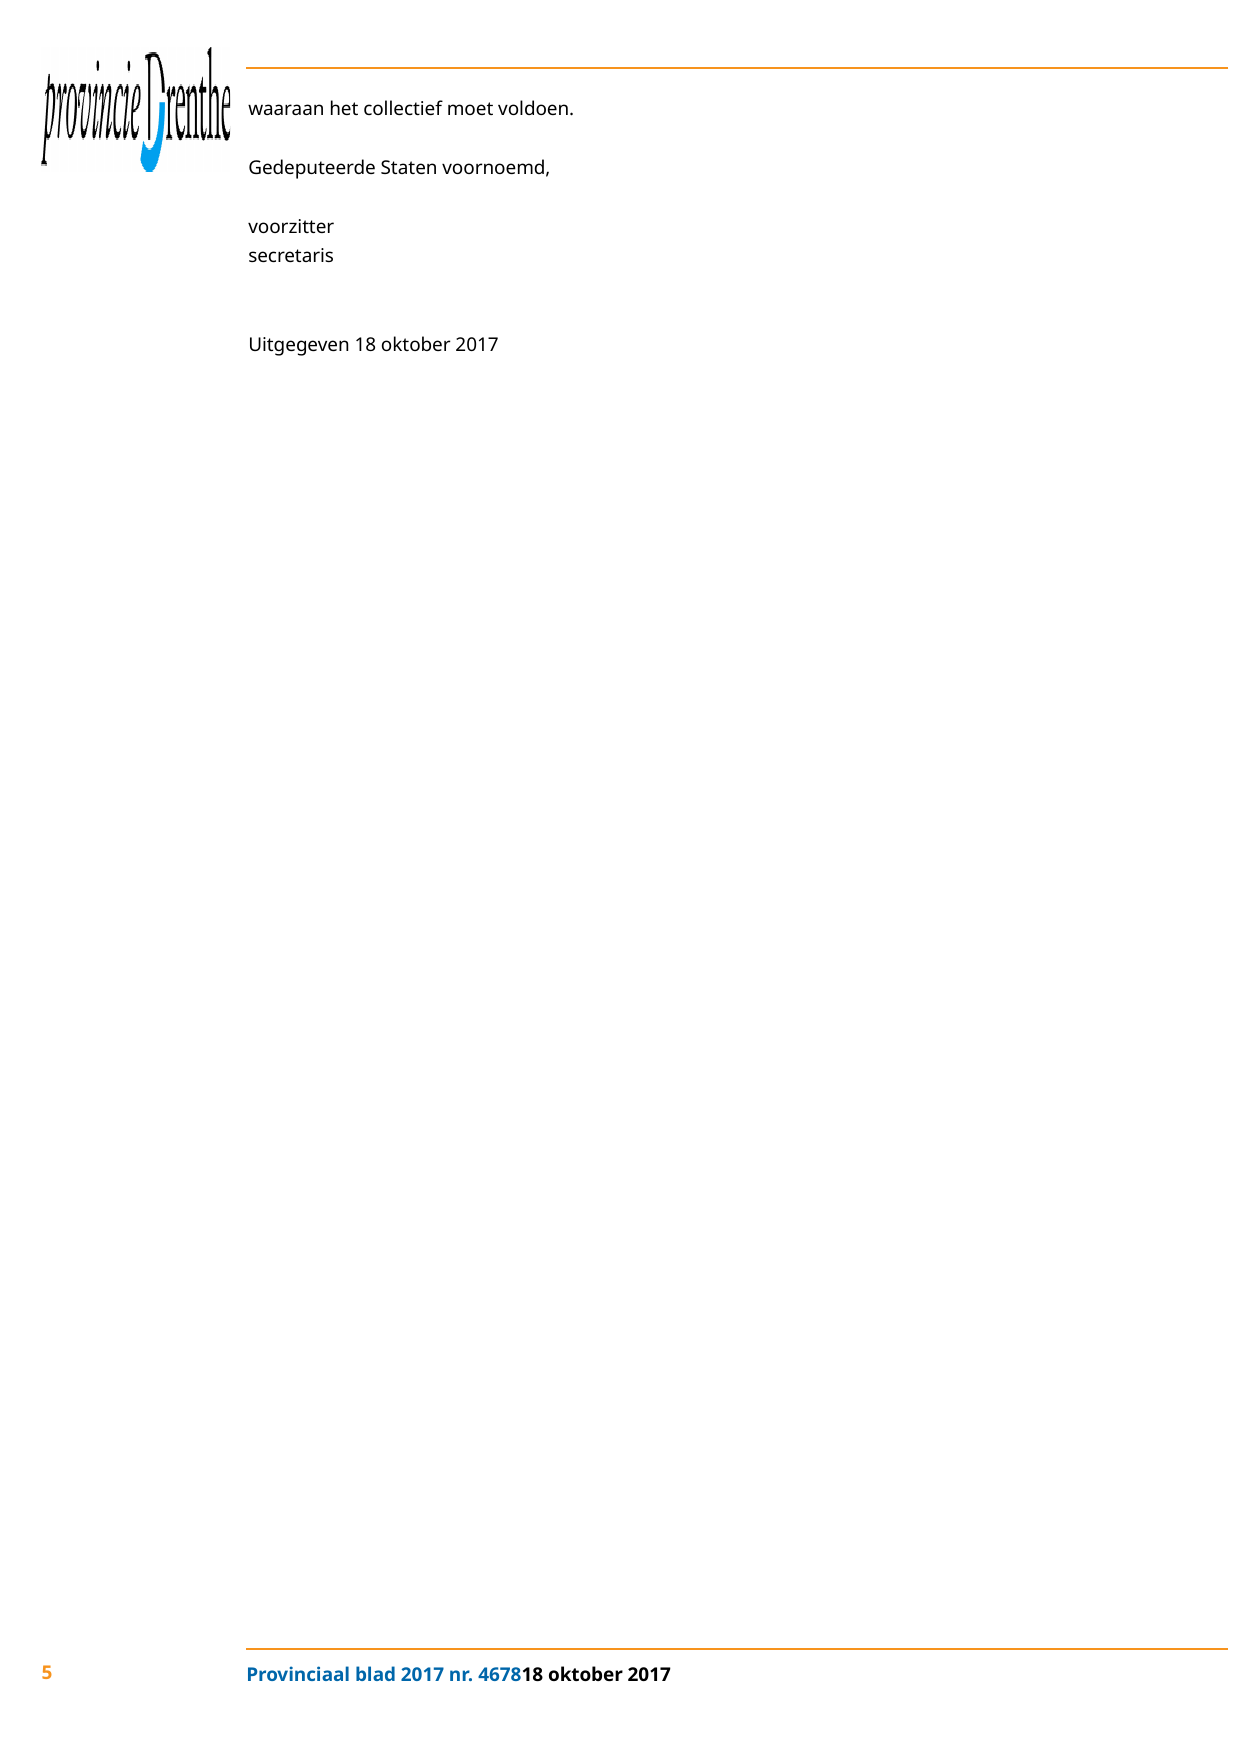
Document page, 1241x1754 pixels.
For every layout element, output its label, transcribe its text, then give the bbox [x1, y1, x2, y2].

text Uitgegeven 18 oktober 2017 [248, 331, 1152, 357]
text secretaris [248, 243, 1152, 268]
text waaraan het collectief moet voldoen. [248, 95, 1152, 121]
picture [41, 47, 231, 172]
text Gedeputeerde Staten voornoemd, [248, 154, 1152, 180]
text voorzitter [248, 213, 1152, 239]
